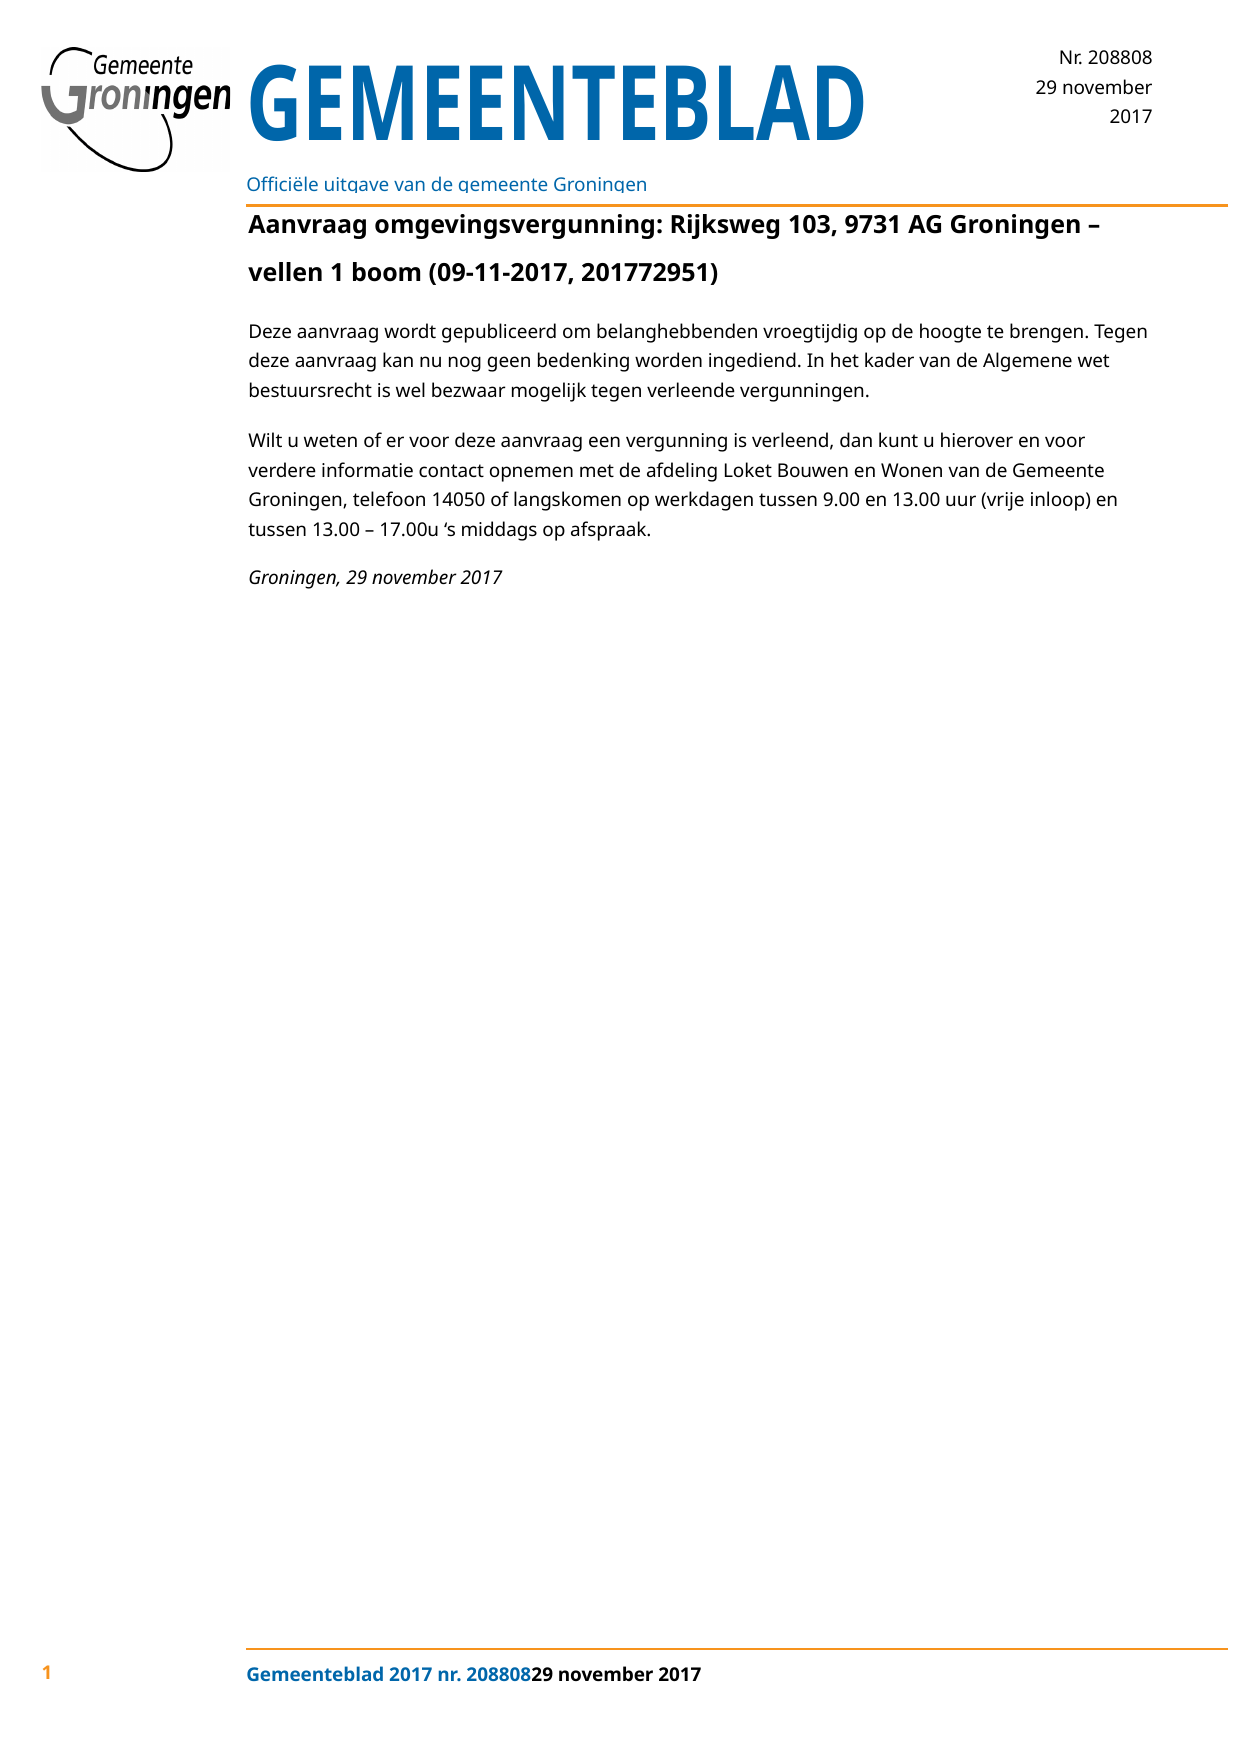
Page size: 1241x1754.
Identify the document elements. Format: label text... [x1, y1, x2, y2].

text Deze aanvraag wordt gepubliceerd om belanghebbenden vroegtijdig op de hoogte te brengen. Tegen deze aanvraag kan nu nog geen bedenking worden ingediend. In het kader van de Algemene wet bestuursrecht is wel bezwaar mogelijk tegen verleende vergunningen. [248, 318, 1152, 403]
picture [41, 47, 231, 172]
text Groningen, 29 november 2017 [248, 564, 1152, 590]
text Aanvraag omgevingsvergunning: Rijksweg 103, 9731 AG Groningen – vellen 1 boom (09-11-2017, 201772951) [248, 207, 1152, 288]
text Wilt u weten of er voor deze aanvraag een vergunning is verleend, dan kunt u hierover en voor verdere informatie contact opnemen met de afdeling Loket Bouwen en Wonen van de Gemeente Groningen, telefoon 14050 of langskomen op werkdagen tussen 9.00 en 13.00 uur (vrije inloop) en tussen 13.00 – 17.00u ‘s middags op afspraak. [248, 427, 1152, 542]
